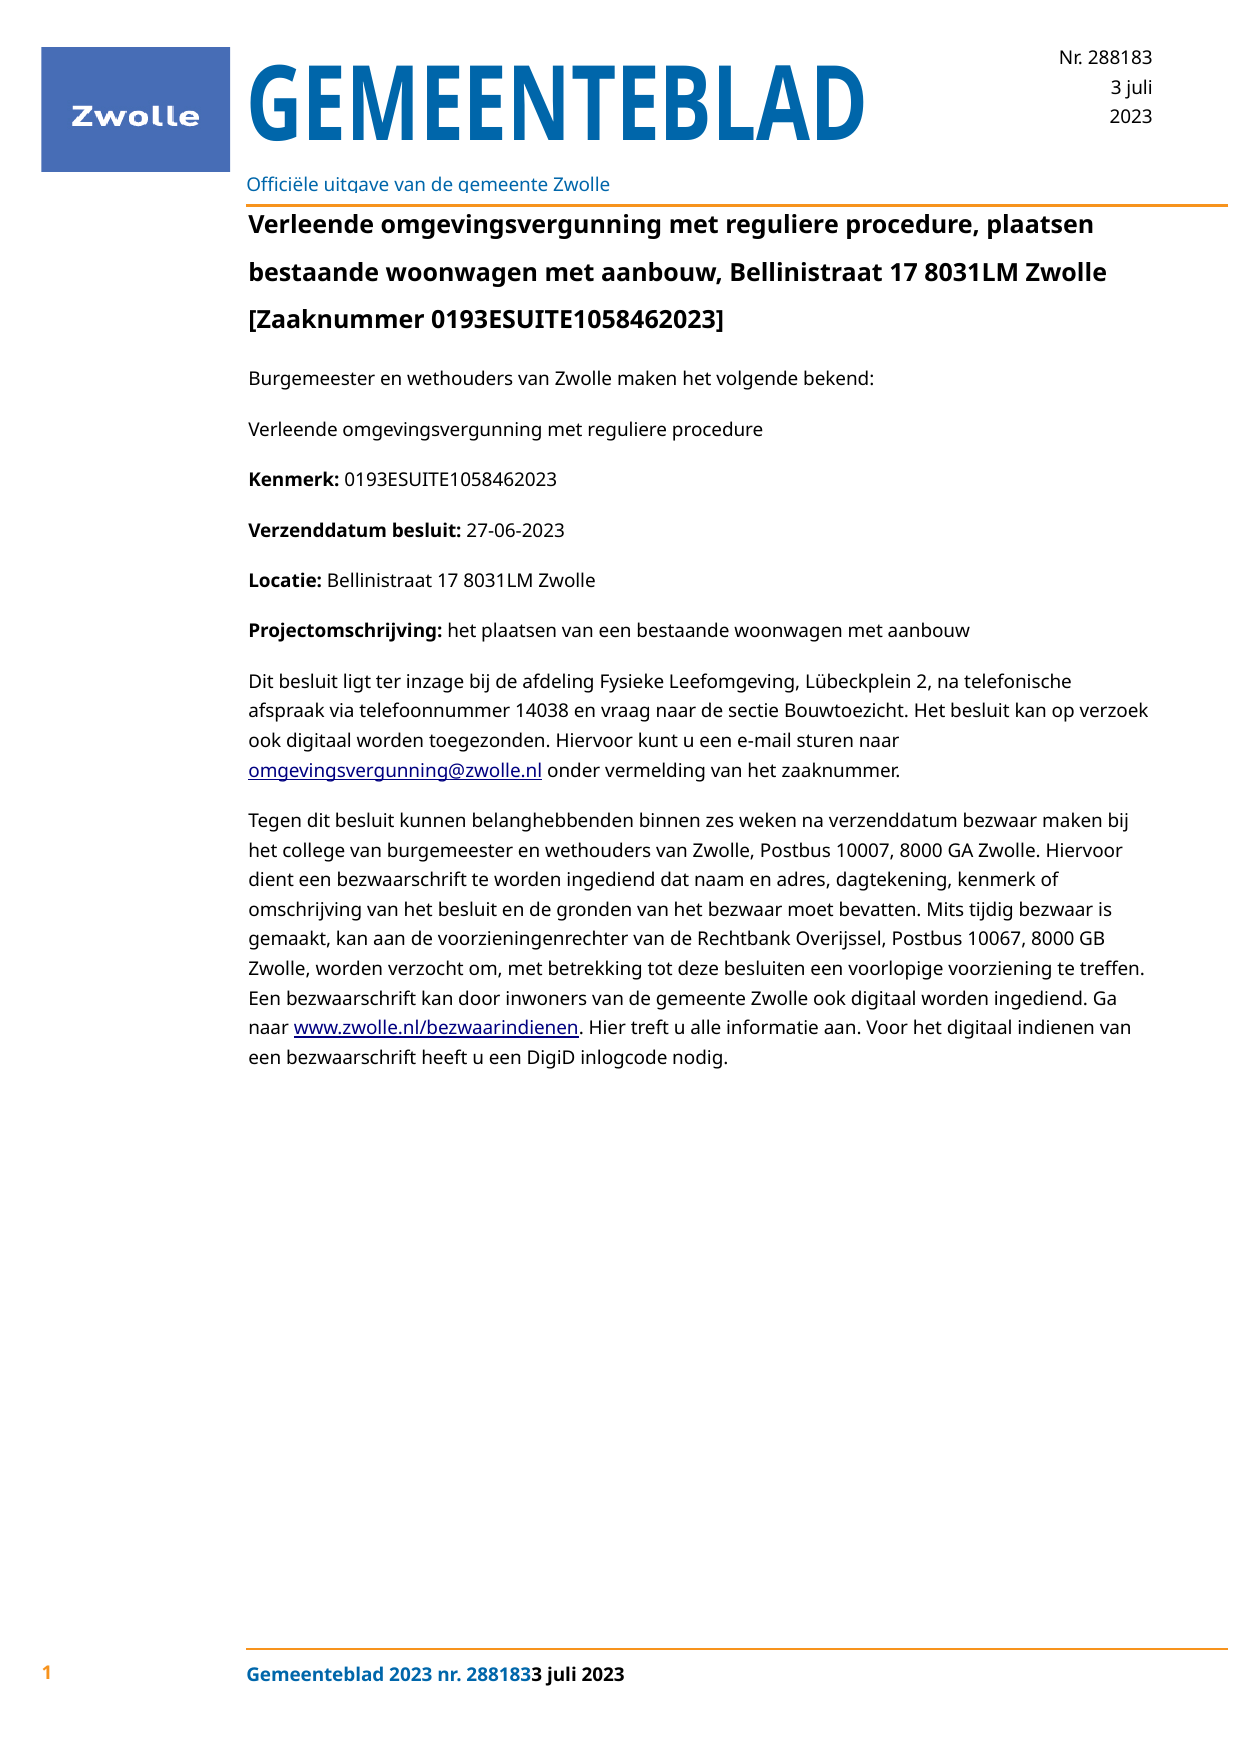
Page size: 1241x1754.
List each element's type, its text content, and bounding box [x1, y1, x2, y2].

text Burgemeester en wethouders van Zwolle maken het volgende bekend: [248, 366, 1152, 391]
text Verleende omgevingsvergunning met reguliere procedure, plaatsen bestaande woonwagen met aanbouw, Bellinistraat 17 8031LM Zwolle [Zaaknummer 0193ESUITE1058462023] [248, 207, 1152, 336]
text Kenmerk: 0193ESUITE1058462023 [248, 466, 1152, 492]
text Locatie: Bellinistraat 17 8031LM Zwolle [248, 567, 1152, 593]
text Tegen dit besluit kunnen belanghebbenden binnen zes weken na verzenddatum bezwaar maken bij het college van burgemeester en wethouders van Zwolle, Postbus 10007, 8000 GA Zwolle. Hiervoor dient een bezwaarschrift te worden ingediend dat naam en adres, dagtekening, kenmerk of omschrijving van het besluit en de gronden van het bezwaar moet bevatten. Mits tijdig bezwaar is gemaakt, kan aan de voorzieningenrechter van de Rechtbank Overijssel, Postbus 10067, 8000 GB Zwolle, worden verzocht om, met betrekking tot deze besluiten een voorlopige voorziening te treffen. Een bezwaarschrift kan door inwoners van de gemeente Zwolle ook digitaal worden ingediend. Ga naar www.zwolle.nl/bezwaarindienen. Hier treft u alle informatie aan. Voor het digitaal indienen van een bezwaarschrift heeft u een DigiD inlogcode nodig. [248, 807, 1152, 1069]
text Dit besluit ligt ter inzage bij de afdeling Fysieke Leefomgeving, Lübeckplein 2, na telefonische afspraak via telefoonnummer 14038 en vraag naar de sectie Bouwtoezicht. Het besluit kan op verzoek ook digitaal worden toegezonden. Hiervoor kunt u een e-mail sturen naar omgevingsvergunning@zwolle.nl onder vermelding van het zaaknummer. [248, 668, 1152, 782]
text Verleende omgevingsvergunning met reguliere procedure [248, 416, 1152, 442]
picture [41, 47, 231, 172]
text Projectomschrijving: het plaatsen van een bestaande woonwagen met aanbouw [248, 618, 1152, 643]
text Verzenddatum besluit: 27-06-2023 [248, 517, 1152, 542]
